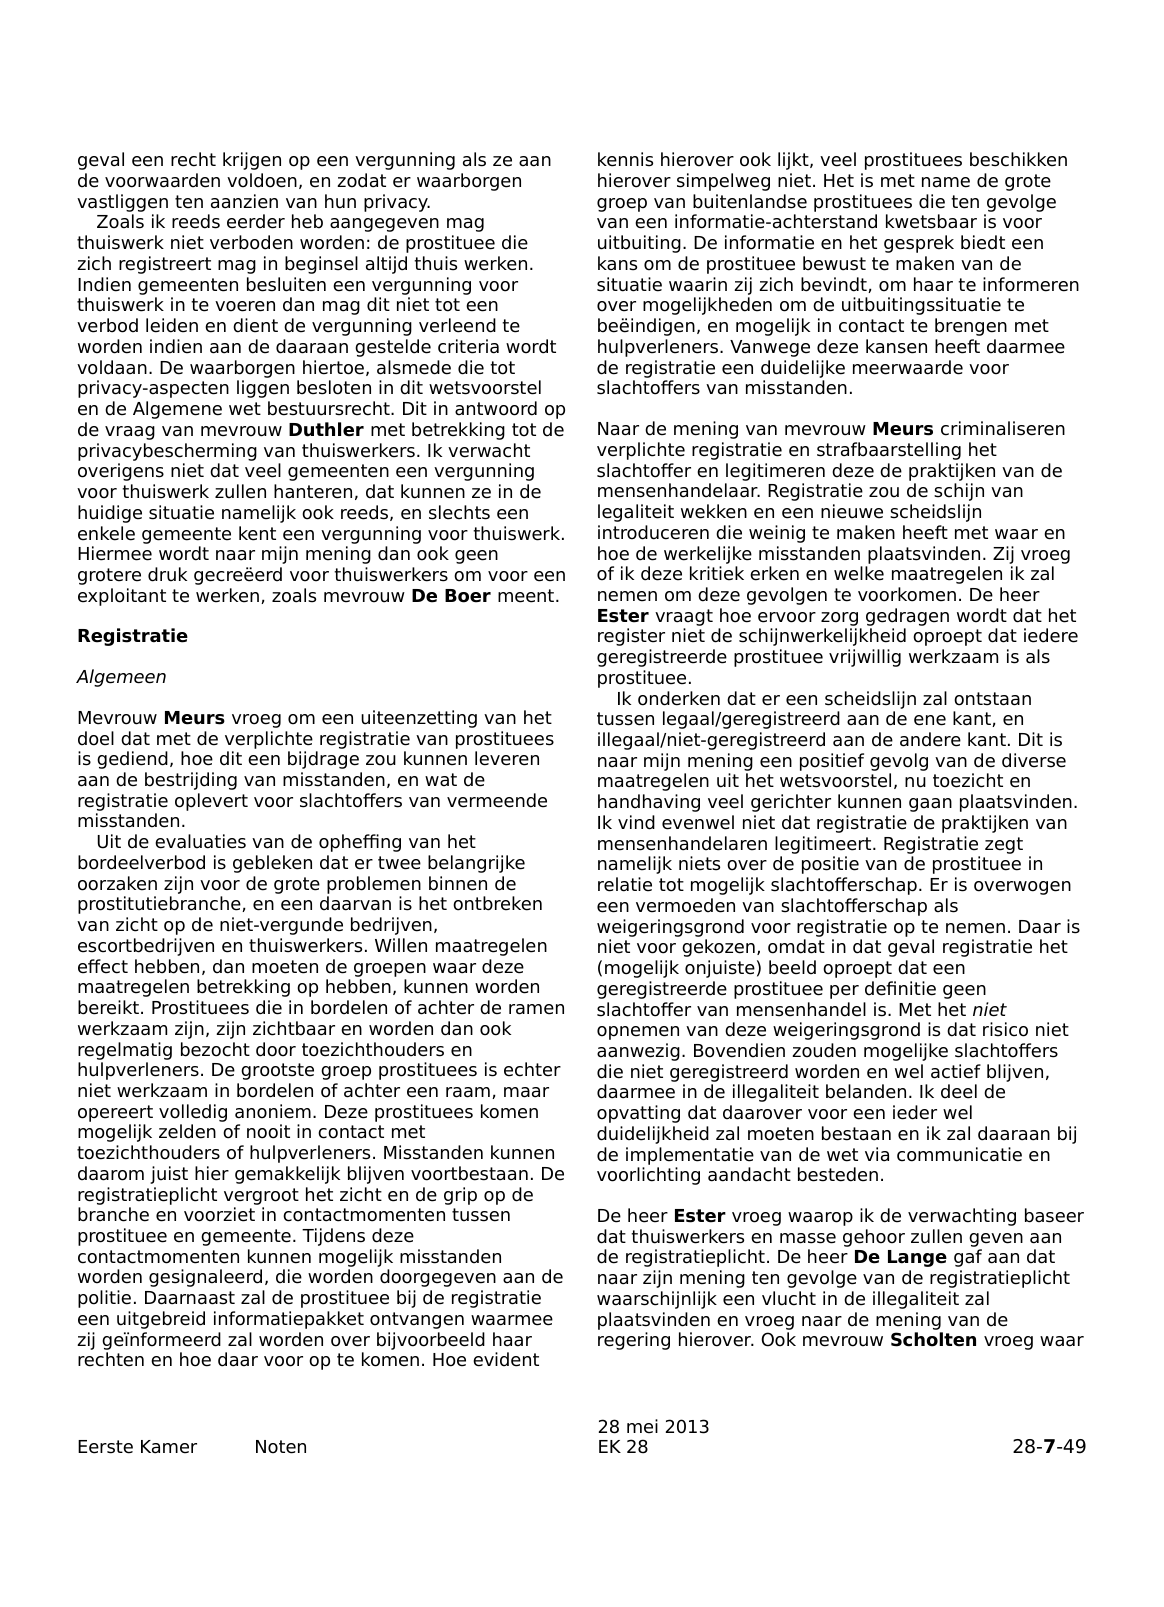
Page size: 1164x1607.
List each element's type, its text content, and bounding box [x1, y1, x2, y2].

text Mevrouw Meurs vroeg om een uiteenzetting van het doel dat met de verplichte registratie van prostituees is gediend, hoe dit een bijdrage zou kunnen leveren aan de bestrijding van misstanden, en wat de registratie oplevert voor slachtoffers van vermeende misstanden. [77, 708, 567, 832]
text Registratie [77, 626, 567, 647]
text De heer Ester vroeg waarop ik de verwachting baseer dat thuiswerkers en masse gehoor zullen geven aan de registratieplicht. De heer De Lange gaf aan dat naar zijn mening ten gevolge van de registratieplicht waarschijnlijk een vlucht in de illegaliteit zal plaatsvinden en vroeg naar de mening van de regering hierover. Ook mevrouw Scholten vroeg waar [596, 1206, 1087, 1351]
text Naar de mening van mevrouw Meurs criminaliseren verplichte registratie en strafbaarstelling het slachtoffer en legitimeren deze de praktijken van de mensenhandelaar. Registratie zou de schijn van legaliteit wekken en een nieuwe scheidslijn introduceren die weinig te maken heeft met waar en hoe de werkelijke misstanden plaatsvinden. Zij vroeg of ik deze kritiek erken en welke maatregelen ik zal nemen om deze gevolgen te voorkomen. De heer Ester vraagt hoe ervoor zorg gedragen wordt dat het register niet de schijnwerkelijkheid oproept dat iedere geregistreerde prostituee vrijwillig werkzaam is als prostituee. [596, 419, 1087, 688]
text Ik onderken dat er een scheidslijn zal ontstaan tussen legaal/geregistreerd aan de ene kant, en illegaal/niet-geregistreerd aan de andere kant. Dit is naar mijn mening een positief gevolg van de diverse maatregelen uit het wetsvoorstel, nu toezicht en handhaving veel gerichter kunnen gaan plaatsvinden. Ik vind evenwel niet dat registratie de praktijken van mensenhandelaren legitimeert. Registratie zegt namelijk niets over de positie van de prostituee in relatie tot mogelijk slachtofferschap. Er is overwogen een vermoeden van slachtofferschap als weigeringsgrond voor registratie op te nemen. Daar is niet voor gekozen, omdat in dat geval registratie het (mogelijk onjuiste) beeld oproept dat een geregistreerde prostituee per definitie geen slachtoffer van mensenhandel is. Met het niet opnemen van deze weigeringsgrond is dat risico niet aanwezig. Bovendien zouden mogelijke slachtoffers die niet geregistreerd worden en wel actief blijven, daarmee in de illegaliteit belanden. Ik deel de opvatting dat daarover voor een ieder wel duidelijkheid zal moeten bestaan en ik zal daaraan bij de implementatie van de wet via communicatie en voorlichting aandacht besteden. [596, 688, 1087, 1186]
text kennis hierover ook lijkt, veel prostituees beschikken hierover simpelweg niet. Het is met name de grote groep van buitenlandse prostituees die ten gevolge van een informatie-achterstand kwetsbaar is voor uitbuiting. De informatie en het gesprek biedt een kans om de prostituee bewust te maken van de situatie waarin zij zich bevindt, om haar te informeren over mogelijkheden om de uitbuitingssituatie te beëindigen, en mogelijk in contact te brengen met hulpverleners. Vanwege deze kansen heeft daarmee de registratie een duidelijke meerwaarde voor slachtoffers van misstanden. [596, 150, 1087, 399]
text Algemeen [77, 667, 567, 688]
text geval een recht krijgen op een vergunning als ze aan de voorwaarden voldoen, en zodat er waarborgen vastliggen ten aanzien van hun privacy. [77, 150, 567, 212]
text Uit de evaluaties van de opheffing van het bordeelverbod is gebleken dat er twee belangrijke oorzaken zijn voor de grote problemen binnen de prostitutiebranche, en een daarvan is het ontbreken van zicht op de niet-vergunde bedrijven, escortbedrijven en thuiswerkers. Willen maatregelen effect hebben, dan moeten de groepen waar deze maatregelen betrekking op hebben, kunnen worden bereikt. Prostituees die in bordelen of achter de ramen werkzaam zijn, zijn zichtbaar en worden dan ook regelmatig bezocht door toezichthouders en hulpverleners. De grootste groep prostituees is echter niet werkzaam in bordelen of achter een raam, maar opereert volledig anoniem. Deze prostituees komen mogelijk zelden of nooit in contact met toezichthouders of hulpverleners. Misstanden kunnen daarom juist hier gemakkelijk blijven voortbestaan. De registratieplicht vergroot het zicht en de grip op de branche en voorziet in contactmomenten tussen prostituee en gemeente. Tijdens deze contactmomenten kunnen mogelijk misstanden worden gesignaleerd, die worden doorgegeven aan de politie. Daarnaast zal de prostituee bij de registratie een uitgebreid informatiepakket ontvangen waarmee zij geïnformeerd zal worden over bijvoorbeeld haar rechten en hoe daar voor op te komen. Hoe evident [77, 832, 567, 1371]
text Zoals ik reeds eerder heb aangegeven mag thuiswerk niet verboden worden: de prostituee die zich registreert mag in beginsel altijd thuis werken. Indien gemeenten besluiten een vergunning voor thuiswerk in te voeren dan mag dit niet tot een verbod leiden en dient de vergunning verleend te worden indien aan de daaraan gestelde criteria wordt voldaan. De waarborgen hiertoe, alsmede die tot privacy-aspecten liggen besloten in dit wetsvoorstel en de Algemene wet bestuursrecht. Dit in antwoord op de vraag van mevrouw Duthler met betrekking tot de privacybescherming van thuiswerkers. Ik verwacht overigens niet dat veel gemeenten een vergunning voor thuiswerk zullen hanteren, dat kunnen ze in de huidige situatie namelijk ook reeds, en slechts een enkele gemeente kent een vergunning voor thuiswerk. Hiermee wordt naar mijn mening dan ook geen grotere druk gecreëerd voor thuiswerkers om voor een exploitant te werken, zoals mevrouw De Boer meent. [77, 212, 567, 606]
